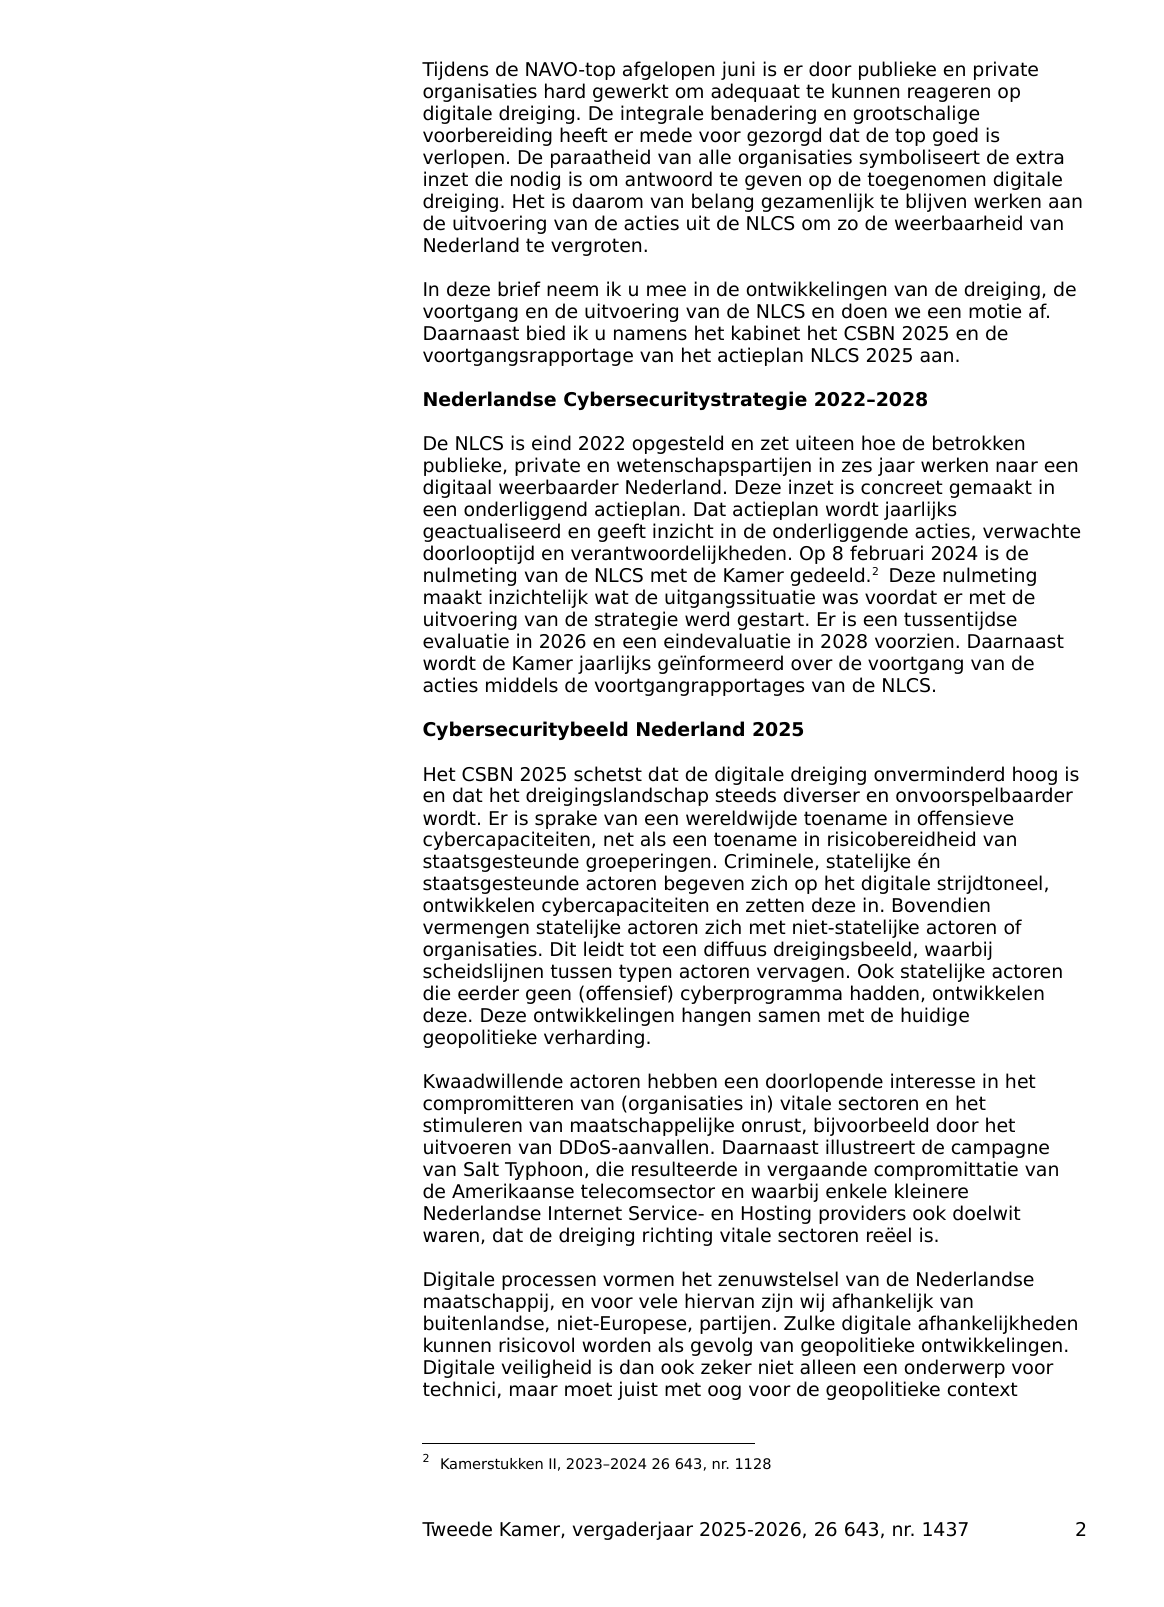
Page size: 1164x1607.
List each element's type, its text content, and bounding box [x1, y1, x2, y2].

text Kwaadwillende actoren hebben een doorlopende interesse in het compromitteren van (organisaties in) vitale sectoren en het stimuleren van maatschappelijke onrust, bijvoorbeeld door het uitvoeren van DDoS-aanvallen. Daarnaast illustreert de campagne van Salt Typhoon, die resulteerde in vergaande compromittatie van de Amerikaanse telecomsector en waarbij enkele kleinere Nederlandse Internet Service- en Hosting providers ook doelwit waren, dat de dreiging richting vitale sectoren reëel is. [422, 1071, 1087, 1247]
text Tijdens de NAVO-top afgelopen juni is er door publieke en private organisaties hard gewerkt om adequaat te kunnen reageren op digitale dreiging. De integrale benadering en grootschalige voorbereiding heeft er mede voor gezorgd dat de top goed is verlopen. De paraatheid van alle organisaties symboliseert de extra inzet die nodig is om antwoord te geven op de toegenomen digitale dreiging. Het is daarom van belang gezamenlijk te blijven werken aan de uitvoering van de acties uit de NLCS om zo de weerbaarheid van Nederland te vergroten. [422, 59, 1087, 257]
subtitle Nederlandse Cybersecuritystrategie 2022–2028 [422, 389, 1087, 411]
text De NLCS is eind 2022 opgesteld en zet uiteen hoe de betrokken publieke, private en wetenschapspartijen in zes jaar werken naar een digitaal weerbaarder Nederland. Deze inzet is concreet gemaakt in een onderliggend actieplan. Dat actieplan wordt jaarlijks geactualiseerd en geeft inzicht in de onderliggende acties, verwachte doorlooptijd en verantwoordelijkheden. Op 8 februari 2024 is de nulmeting van de NLCS met de Kamer gedeeld. Deze nulmeting maakt inzichtelijk wat de uitgangssituatie was voordat er met de uitvoering van de strategie werd gestart. Er is een tussentijdse evaluatie in 2026 en een eindevaluatie in 2028 voorzien. Daarnaast wordt de Kamer jaarlijks geïnformeerd over de voortgang van de acties middels de voortgangrapportages van de NLCS. [422, 433, 1087, 697]
text In deze brief neem ik u mee in de ontwikkelingen van de dreiging, de voortgang en de uitvoering van de NLCS en doen we een motie af. Daarnaast bied ik u namens het kabinet het CSBN 2025 en de voortgangsrapportage van het actieplan NLCS 2025 aan. [422, 279, 1087, 367]
text Digitale processen vormen het zenuwstelsel van de Nederlandse maatschappij, en voor vele hiervan zijn wij afhankelijk van buitenlandse, niet-Europese, partijen. Zulke digitale afhankelijkheden kunnen risicovol worden als gevolg van geopolitieke ontwikkelingen. Digitale veiligheid is dan ook zeker niet alleen een onderwerp voor technici, maar moet juist met oog voor de geopolitieke context [422, 1269, 1087, 1401]
text Kamerstukken II, 2023–2024 26 643, nr. 1128 [422, 1452, 1087, 1474]
text Het CSBN 2025 schetst dat de digitale dreiging onverminderd hoog is en dat het dreigingslandschap steeds diverser en onvoorspelbaarder wordt. Er is sprake van een wereldwijde toename in offensieve cybercapaciteiten, net als een toename in risicobereidheid van staatsgesteunde groeperingen. Criminele, statelijke én staatsgesteunde actoren begeven zich op het digitale strijdtoneel, ontwikkelen cybercapaciteiten en zetten deze in. Bovendien vermengen statelijke actoren zich met niet-statelijke actoren of organisaties. Dit leidt tot een diffuus dreigingsbeeld, waarbij scheidslijnen tussen typen actoren vervagen. Ook statelijke actoren die eerder geen (offensief) cyberprogramma hadden, ontwikkelen deze. Deze ontwikkelingen hangen samen met de huidige geopolitieke verharding. [422, 763, 1087, 1049]
subtitle Cybersecuritybeeld Nederland 2025 [422, 719, 1087, 741]
